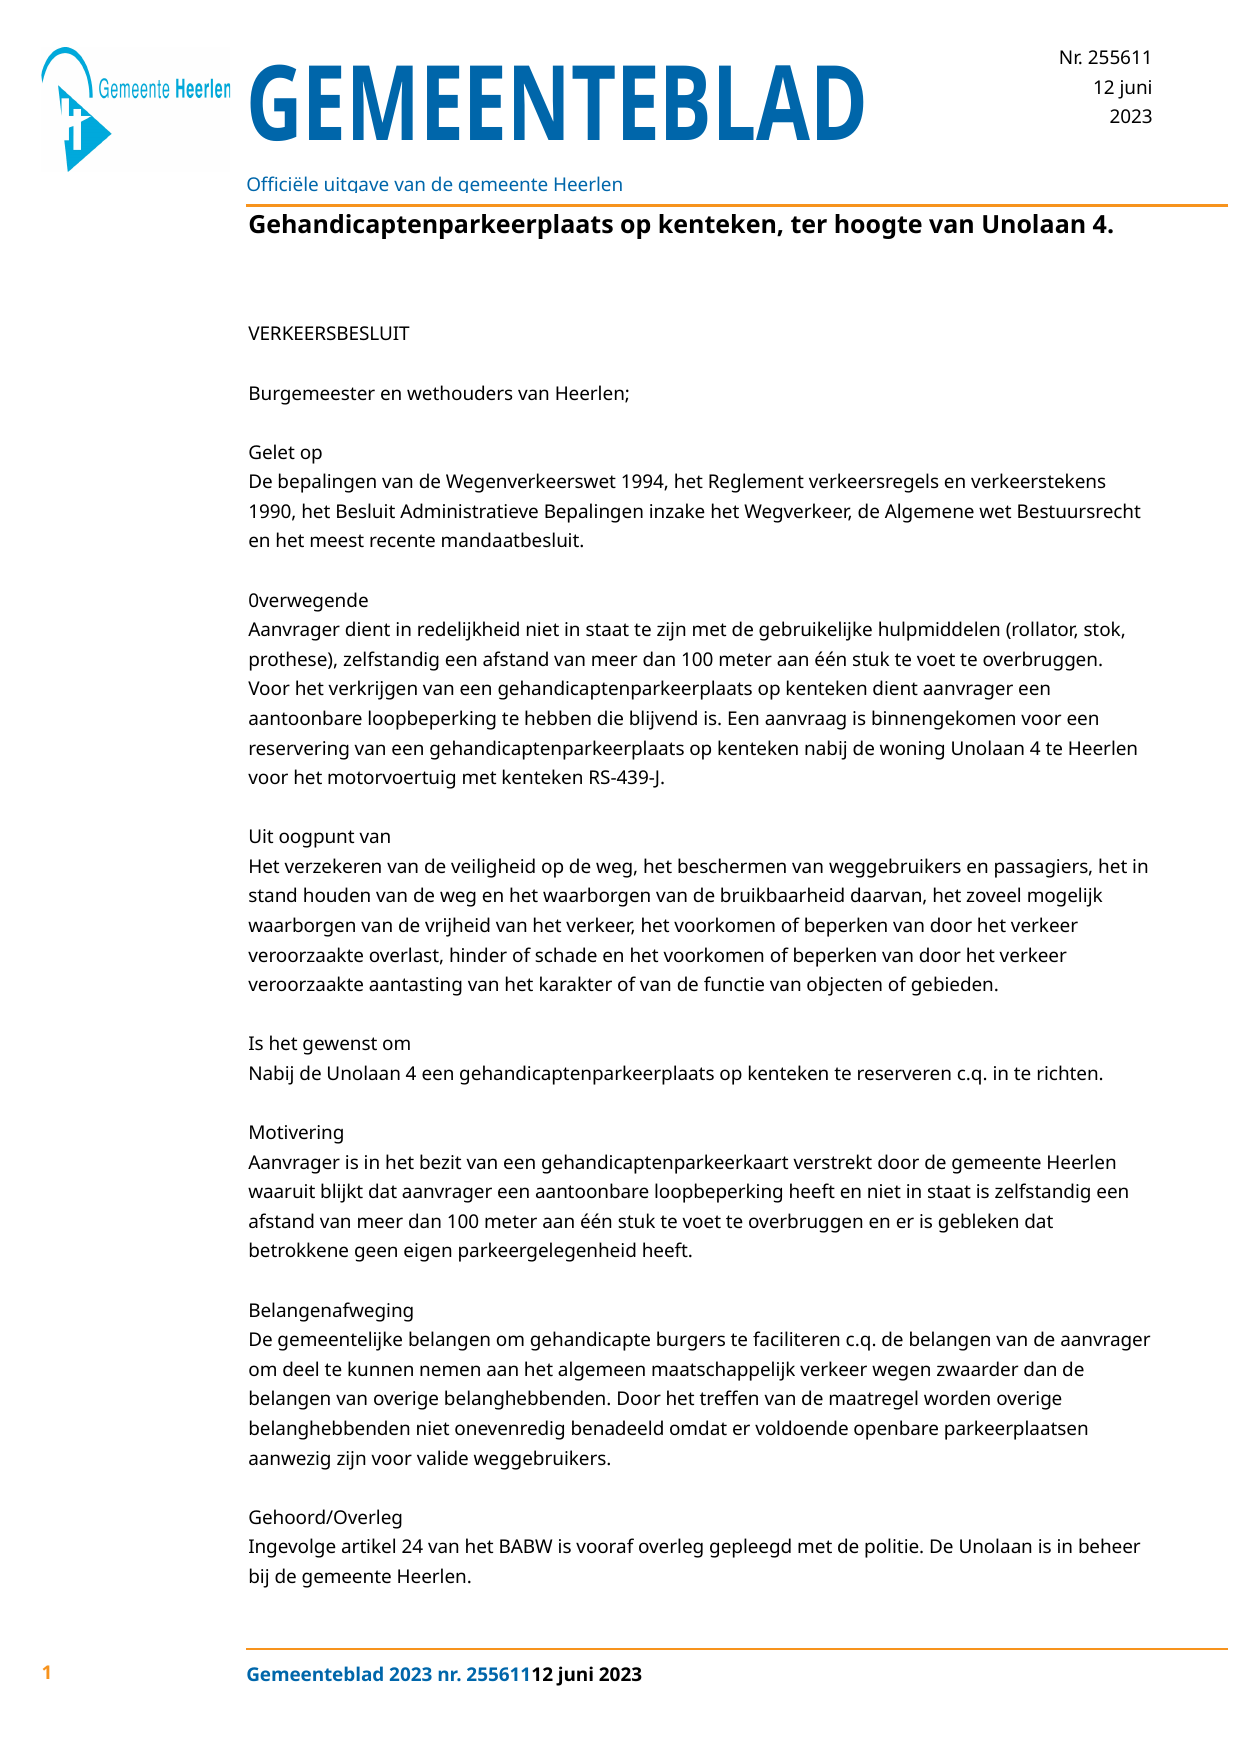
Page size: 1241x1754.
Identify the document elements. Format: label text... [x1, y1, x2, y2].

picture [41, 47, 231, 172]
text Uit oogpunt van [248, 823, 1152, 849]
text De gemeentelijke belangen om gehandicapte burgers te faciliteren c.q. de belangen van de aanvrager om deel te kunnen nemen aan het algemeen maatschappelijk verkeer wegen zwaarder dan de belangen van overige belanghebbenden. Door het treffen van de maatregel worden overige belanghebbenden niet onevenredig benadeeld omdat er voldoende openbare parkeerplaatsen aanwezig zijn voor valide weggebruikers. [248, 1326, 1152, 1471]
text Het verzekeren van de veiligheid op de weg, het beschermen van weggebruikers en passagiers, het in stand houden van de weg en het waarborgen van de bruikbaarheid daarvan, het zoveel mogelijk waarborgen van de vrijheid van het verkeer, het voorkomen of beperken van door het verkeer veroorzaakte overlast, hinder of schade en het voorkomen of beperken van door het verkeer veroorzaakte aantasting van het karakter of van de functie van objecten of gebieden. [248, 853, 1152, 997]
text 0verwegende [248, 587, 1152, 613]
text Gehandicaptenparkeerplaats op kenteken, ter hoogte van Unolaan 4. [248, 207, 1152, 241]
text De bepalingen van de Wegenverkeerswet 1994, het Reglement verkeersregels en verkeerstekens 1990, het Besluit Administratieve Bepalingen inzake het Wegverkeer, de Algemene wet Bestuursrecht en het meest recente mandaatbesluit. [248, 468, 1152, 553]
text Motivering [248, 1119, 1152, 1145]
text Aanvrager dient in redelijkheid niet in staat te zijn met de gebruikelijke hulpmiddelen (rollator, stok, prothese), zelfstandig een afstand van meer dan 100 meter aan één stuk te voet te overbruggen. [248, 616, 1152, 672]
text Gehoord/Overleg [248, 1504, 1152, 1530]
picture [41, 47, 59, 70]
text VERKEERSBESLUIT [248, 321, 1152, 346]
text Nabij de Unolaan 4 een gehandicaptenparkeerplaats op kenteken te reserveren c.q. in te richten. [248, 1060, 1152, 1086]
text Burgemeester en wethouders van Heerlen; [248, 380, 1152, 406]
text Belangenafweging [248, 1297, 1152, 1323]
text Is het gewenst om [248, 1031, 1152, 1056]
text Aanvrager is in het bezit van een gehandicaptenparkeerkaart verstrekt door de gemeente Heerlen waaruit blijkt dat aanvrager een aantoonbare loopbeperking heeft en niet in staat is zelfstandig een afstand van meer dan 100 meter aan één stuk te voet te overbruggen en er is gebleken dat betrokkene geen eigen parkeergelegenheid heeft. [248, 1149, 1152, 1263]
text Voor het verkrijgen van een gehandicaptenparkeerplaats op kenteken dient aanvrager een aantoonbare loopbeperking te hebben die blijvend is. Een aanvraag is binnengekomen voor een reservering van een gehandicaptenparkeerplaats op kenteken nabij de woning Unolaan 4 te Heerlen voor het motorvoertuig met kenteken RS-439-J. [248, 676, 1152, 790]
text Gelet op [248, 439, 1152, 465]
text Ingevolge artikel 24 van het BABW is vooraf overleg gepleegd met de politie. De Unolaan is in beheer bij de gemeente Heerlen. [248, 1533, 1152, 1589]
